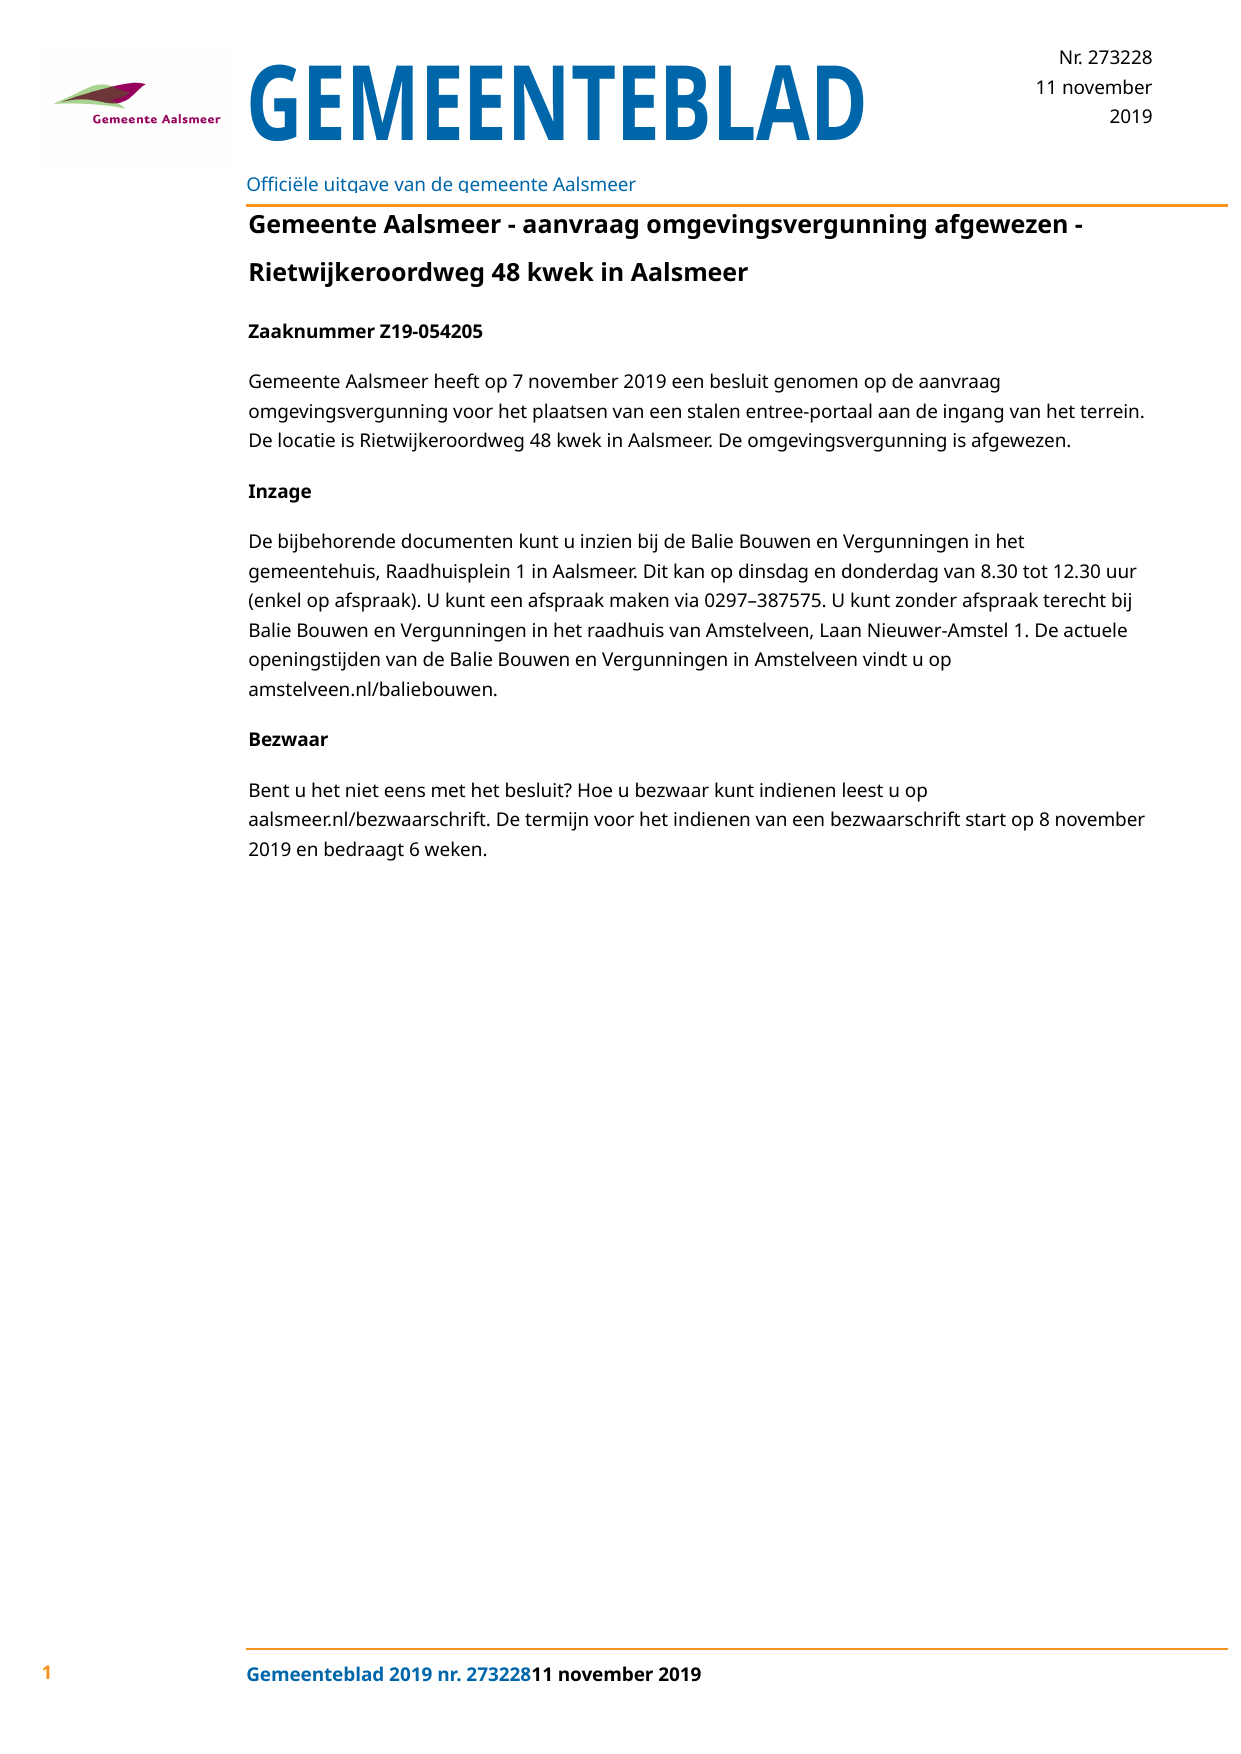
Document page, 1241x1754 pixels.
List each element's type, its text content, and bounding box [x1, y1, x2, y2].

text Inzage [248, 478, 1152, 504]
text Zaaknummer Z19-054205 [248, 318, 1152, 344]
text Bent u het niet eens met het besluit? Hoe u bezwaar kunt indienen leest u op aalsmeer.nl/bezwaarschrift. De termijn voor het indienen van een bezwaarschrift start op 8 november 2019 en bedraagt 6 weken. [248, 777, 1152, 862]
text Bezwaar [248, 727, 1152, 752]
text Gemeente Aalsmeer - aanvraag omgevingsvergunning afgewezen - Rietwijkeroordweg 48 kwek in Aalsmeer [248, 207, 1152, 288]
text De bijbehorende documenten kunt u inzien bij de Balie Bouwen en Vergunningen in het gemeentehuis, Raadhuisplein 1 in Aalsmeer. Dit kan op dinsdag en donderdag van 8.30 tot 12.30 uur (enkel op afspraak). U kunt een afspraak maken via 0297–387575. U kunt zonder afspraak terecht bij Balie Bouwen en Vergunningen in het raadhuis van Amstelveen, Laan Nieuwer-Amstel 1. De actuele openingstijden van de Balie Bouwen en Vergunningen in Amstelveen vindt u op amstelveen.nl/baliebouwen. [248, 528, 1152, 702]
picture [41, 47, 231, 172]
text Gemeente Aalsmeer heeft op 7 november 2019 een besluit genomen op de aanvraag omgevingsvergunning voor het plaatsen van een stalen entree-portaal aan de ingang van het terrein. De locatie is Rietwijkeroordweg 48 kwek in Aalsmeer. De omgevingsvergunning is afgewezen. [248, 368, 1152, 453]
